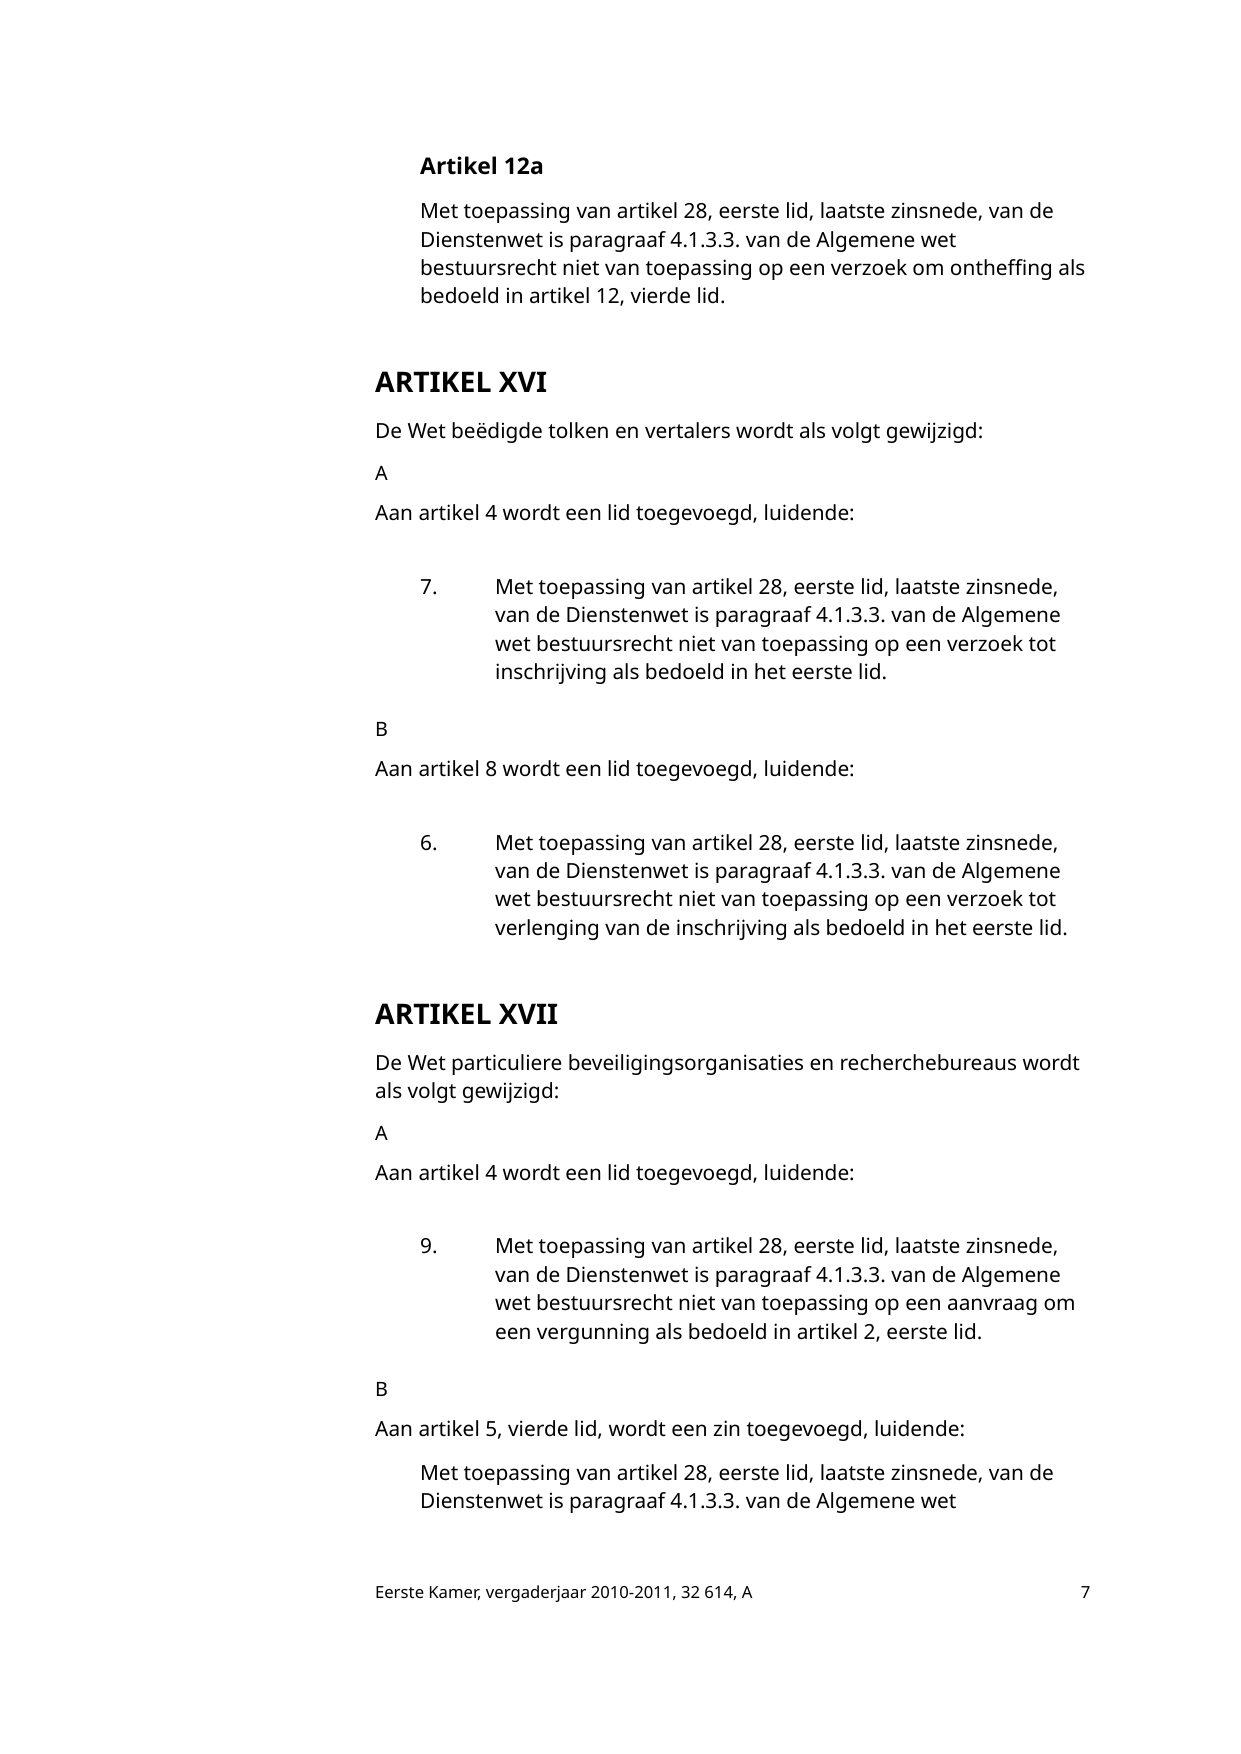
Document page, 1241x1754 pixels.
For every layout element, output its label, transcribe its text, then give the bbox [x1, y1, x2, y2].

subtitle ARTIKEL XVII [375, 994, 1090, 1033]
text Aan artikel 4 wordt een lid toegevoegd, luidende: [375, 498, 1090, 527]
subtitle Artikel 12a [420, 150, 1090, 181]
text Met toepassing van artikel 28, eerste lid, laatste zinsnede, van de Dienstenwet is paragraaf 4.1.3.3. van de Algemene wet bestuursrecht niet van toepassing op een verzoek om ontheffing als bedoeld in artikel 12, vierde lid. [420, 196, 1090, 310]
text A [375, 1119, 1090, 1146]
subtitle ARTIKEL XVI [375, 362, 1090, 401]
text Aan artikel 4 wordt een lid toegevoegd, luidende: [375, 1158, 1090, 1187]
text Aan artikel 5, vierde lid, wordt een zin toegevoegd, luidende: [375, 1414, 1090, 1443]
list Met toepassing van artikel 28, eerste lid, laatste zinsnede, van de Dienstenwet is paragraaf 4.1.3.3. van de Algemene wet bestuursrecht niet van toepassing op een aanvraag om een vergunning als bedoeld in artikel 2, eerste lid. [420, 1232, 1090, 1345]
text B [375, 1375, 1090, 1402]
text B [375, 716, 1090, 742]
text De Wet particuliere beveiligingsorganisaties en recherchebureaus wordt als volgt gewijzigd: [375, 1048, 1090, 1104]
list Met toepassing van artikel 28, eerste lid, laatste zinsnede, van de Dienstenwet is paragraaf 4.1.3.3. van de Algemene wet bestuursrecht niet van toepassing op een verzoek tot verlenging van de inschrijving als bedoeld in het eerste lid. [420, 828, 1090, 941]
text Met toepassing van artikel 28, eerste lid, laatste zinsnede, van de Dienstenwet is paragraaf 4.1.3.3. van de Algemene wet [420, 1458, 1090, 1514]
list Met toepassing van artikel 28, eerste lid, laatste zinsnede, van de Dienstenwet is paragraaf 4.1.3.3. van de Algemene wet bestuursrecht niet van toepassing op een verzoek tot inschrijving als bedoeld in het eerste lid. [420, 572, 1090, 686]
text Aan artikel 8 wordt een lid toegevoegd, luidende: [375, 754, 1090, 783]
text A [375, 459, 1090, 487]
text De Wet beëdigde tolken en vertalers wordt als volgt gewijzigd: [375, 416, 1090, 444]
